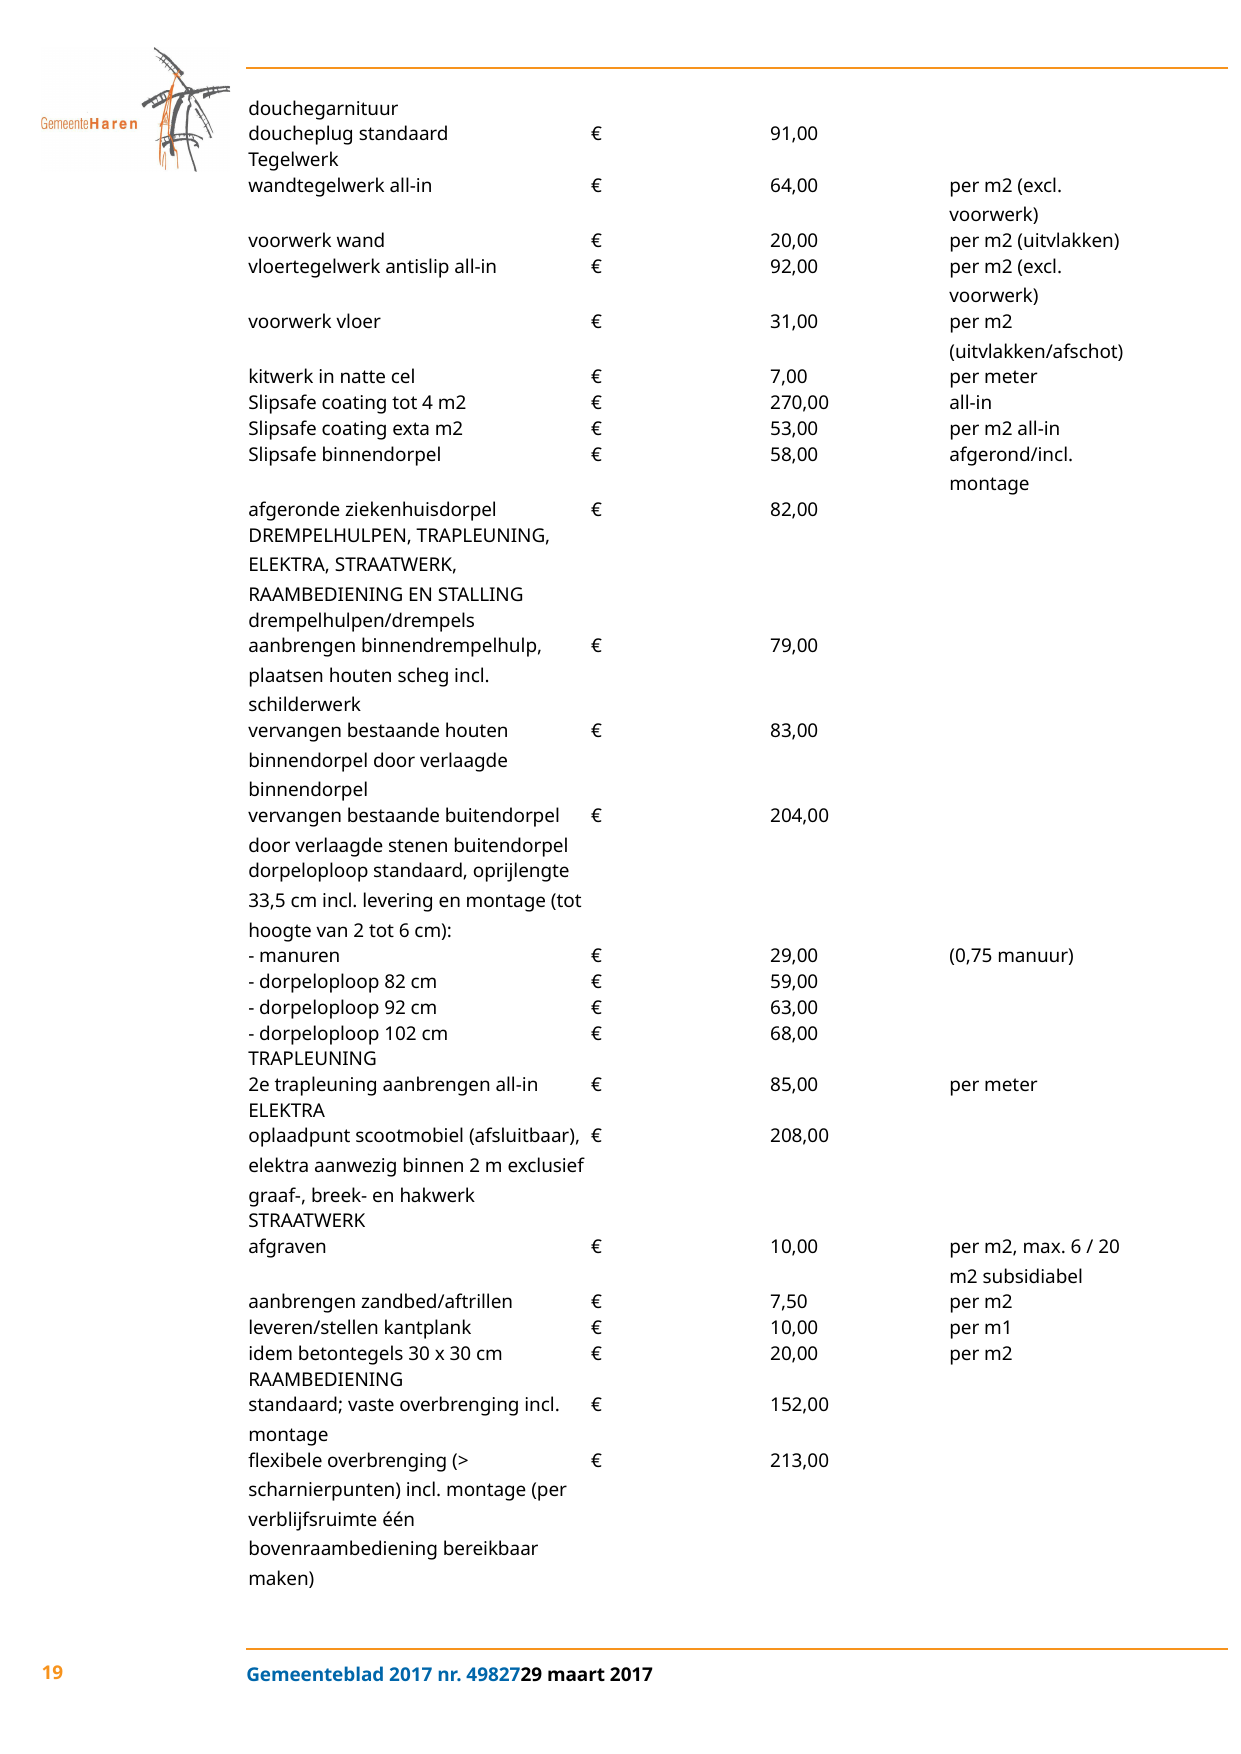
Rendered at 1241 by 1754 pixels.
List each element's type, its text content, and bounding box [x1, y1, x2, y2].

table_cell 270,00 [770, 389, 949, 415]
table_cell 20,00 [770, 1340, 949, 1366]
table_cell [770, 1208, 949, 1233]
table_cell RAAMBEDIENING [248, 1366, 591, 1391]
table_cell oplaadpunt scootmobiel (afsluitbaar), elektra aanwezig binnen 2 m exclusief graaf-, breek- en hakwerk [248, 1123, 591, 1207]
table_cell [770, 146, 949, 172]
table_cell [949, 1097, 1152, 1123]
table_cell € [591, 968, 770, 994]
table_cell per m2, max. 6 / 20 m2 subsidiabel [949, 1233, 1152, 1288]
table_cell [591, 607, 770, 632]
table_cell per m2 (uitvlakken) [949, 227, 1152, 253]
table_cell 83,00 [770, 718, 949, 802]
table_cell € [591, 1340, 770, 1366]
table_cell [949, 1447, 1152, 1591]
table_cell [591, 146, 770, 172]
table_cell per m2 (excl. voorwerk) [949, 172, 1152, 227]
table_cell Slipsafe coating tot 4 m2 [248, 389, 591, 415]
table_cell ELEKTRA [248, 1097, 591, 1123]
table_cell € [591, 496, 770, 522]
table_cell € [591, 802, 770, 858]
table_cell € [591, 253, 770, 308]
table_cell [591, 1097, 770, 1123]
table_cell voorwerk vloer [248, 308, 591, 364]
table_cell aanbrengen binnendrempelhulp, plaatsen houten scheg incl. schilderwerk [248, 633, 591, 717]
table_cell afgeronde ziekenhuisdorpel [248, 496, 591, 522]
table_cell [949, 858, 1152, 942]
table_cell 59,00 [770, 968, 949, 994]
picture [41, 47, 231, 172]
table_cell STRAATWERK [248, 1208, 591, 1233]
table_cell drempelhulpen/drempels [248, 607, 591, 632]
table_cell Slipsafe coating exta m2 [248, 415, 591, 441]
table_cell € [591, 1233, 770, 1288]
table_cell [591, 1366, 770, 1391]
table_cell € [591, 718, 770, 802]
table_cell [770, 1366, 949, 1391]
table_cell € [591, 172, 770, 227]
table_cell € [591, 415, 770, 441]
table_cell 82,00 [770, 496, 949, 522]
table_cell (0,75 manuur) [949, 943, 1152, 968]
table_cell [591, 1208, 770, 1233]
table_cell [949, 718, 1152, 802]
table_cell [949, 633, 1152, 717]
table_cell standaard; vaste overbrenging incl. montage [248, 1391, 591, 1447]
table_cell 204,00 [770, 802, 949, 858]
table_cell [770, 1045, 949, 1071]
table_cell [949, 607, 1152, 632]
table_cell [949, 1045, 1152, 1071]
table_cell [770, 95, 949, 121]
table_cell Slipsafe binnendorpel [248, 441, 591, 496]
table_cell [949, 968, 1152, 994]
table_cell [770, 858, 949, 942]
table_cell [949, 994, 1152, 1020]
table_cell idem betontegels 30 x 30 cm [248, 1340, 591, 1366]
table_cell per m2 all-in [949, 415, 1152, 441]
table_cell afgerond/incl. montage [949, 441, 1152, 496]
table_cell € [591, 364, 770, 389]
table_cell Tegelwerk [248, 146, 591, 172]
table_cell per m2 (uitvlakken/afschot) [949, 308, 1152, 364]
table_cell [591, 95, 770, 121]
table_cell all-in [949, 389, 1152, 415]
table_cell - dorpeloploop 92 cm [248, 994, 591, 1020]
table_cell - manuren [248, 943, 591, 968]
table_cell 85,00 [770, 1071, 949, 1097]
table_cell 7,00 [770, 364, 949, 389]
table_cell aanbrengen zandbed/aftrillen [248, 1289, 591, 1314]
table_cell 152,00 [770, 1391, 949, 1447]
table_cell [949, 146, 1152, 172]
table_cell € [591, 1289, 770, 1314]
table_cell flexibele overbrenging (> scharnierpunten) incl. montage (per verblijfsruimte één bovenraambediening bereikbaar maken) [248, 1447, 591, 1591]
table_cell leveren/stellen kantplank [248, 1314, 591, 1340]
table_cell 53,00 [770, 415, 949, 441]
table_cell per meter [949, 364, 1152, 389]
table_cell [591, 522, 770, 607]
table_cell wandtegelwerk all-in [248, 172, 591, 227]
table_cell [591, 858, 770, 942]
table_cell € [591, 121, 770, 146]
table_cell € [591, 1391, 770, 1447]
table_cell 7,50 [770, 1289, 949, 1314]
table_cell € [591, 1314, 770, 1340]
table_cell 29,00 [770, 943, 949, 968]
table_cell € [591, 389, 770, 415]
table_cell [770, 522, 949, 607]
table_cell € [591, 994, 770, 1020]
table_cell 31,00 [770, 308, 949, 364]
table_cell [949, 121, 1152, 146]
table_cell vervangen bestaande houten binnendorpel door verlaagde binnendorpel [248, 718, 591, 802]
table_cell € [591, 1123, 770, 1207]
table_cell € [591, 441, 770, 496]
table_cell douchegarnituur [248, 95, 591, 121]
table_cell per m2 [949, 1289, 1152, 1314]
table_cell - dorpeloploop 82 cm [248, 968, 591, 994]
table_cell per m2 [949, 1340, 1152, 1366]
table_cell 10,00 [770, 1314, 949, 1340]
table_cell 92,00 [770, 253, 949, 308]
table_cell 58,00 [770, 441, 949, 496]
table_cell [949, 496, 1152, 522]
table_cell € [591, 308, 770, 364]
table_cell 208,00 [770, 1123, 949, 1207]
table_cell vloertegelwerk antislip all-in [248, 253, 591, 308]
table_cell per m1 [949, 1314, 1152, 1340]
table_cell dorpeloploop standaard, oprijlengte 33,5 cm incl. levering en montage (tot hoogte van 2 tot 6 cm): [248, 858, 591, 942]
table_cell [949, 1208, 1152, 1233]
table_cell € [591, 1447, 770, 1591]
table_cell [949, 1366, 1152, 1391]
table_cell € [591, 633, 770, 717]
table_cell [949, 1123, 1152, 1207]
table_cell € [591, 943, 770, 968]
table_cell 10,00 [770, 1233, 949, 1288]
table_cell doucheplug standaard [248, 121, 591, 146]
table_cell [949, 522, 1152, 607]
table_cell 20,00 [770, 227, 949, 253]
table_cell afgraven [248, 1233, 591, 1288]
table_cell DREMPELHULPEN, TRAPLEUNING, ELEKTRA, STRAATWERK, RAAMBEDIENING EN STALLING [248, 522, 591, 607]
table_cell € [591, 1071, 770, 1097]
table_cell 91,00 [770, 121, 949, 146]
table_cell 213,00 [770, 1447, 949, 1591]
table_cell voorwerk wand [248, 227, 591, 253]
table_cell € [591, 1020, 770, 1045]
table_cell per meter [949, 1071, 1152, 1097]
table_cell [949, 1391, 1152, 1447]
table_cell vervangen bestaande buitendorpel door verlaagde stenen buitendorpel [248, 802, 591, 858]
table_cell - dorpeloploop 102 cm [248, 1020, 591, 1045]
table_cell 68,00 [770, 1020, 949, 1045]
table_cell kitwerk in natte cel [248, 364, 591, 389]
table_cell [949, 802, 1152, 858]
table_cell 2e trapleuning aanbrengen all-in [248, 1071, 591, 1097]
table_cell [770, 1097, 949, 1123]
table_cell [949, 95, 1152, 121]
table_cell 63,00 [770, 994, 949, 1020]
table_cell € [591, 227, 770, 253]
table_cell [770, 607, 949, 632]
table_cell 64,00 [770, 172, 949, 227]
table_cell [949, 1020, 1152, 1045]
table_cell TRAPLEUNING [248, 1045, 591, 1071]
table_cell [591, 1045, 770, 1071]
table_cell per m2 (excl. voorwerk) [949, 253, 1152, 308]
table_cell 79,00 [770, 633, 949, 717]
